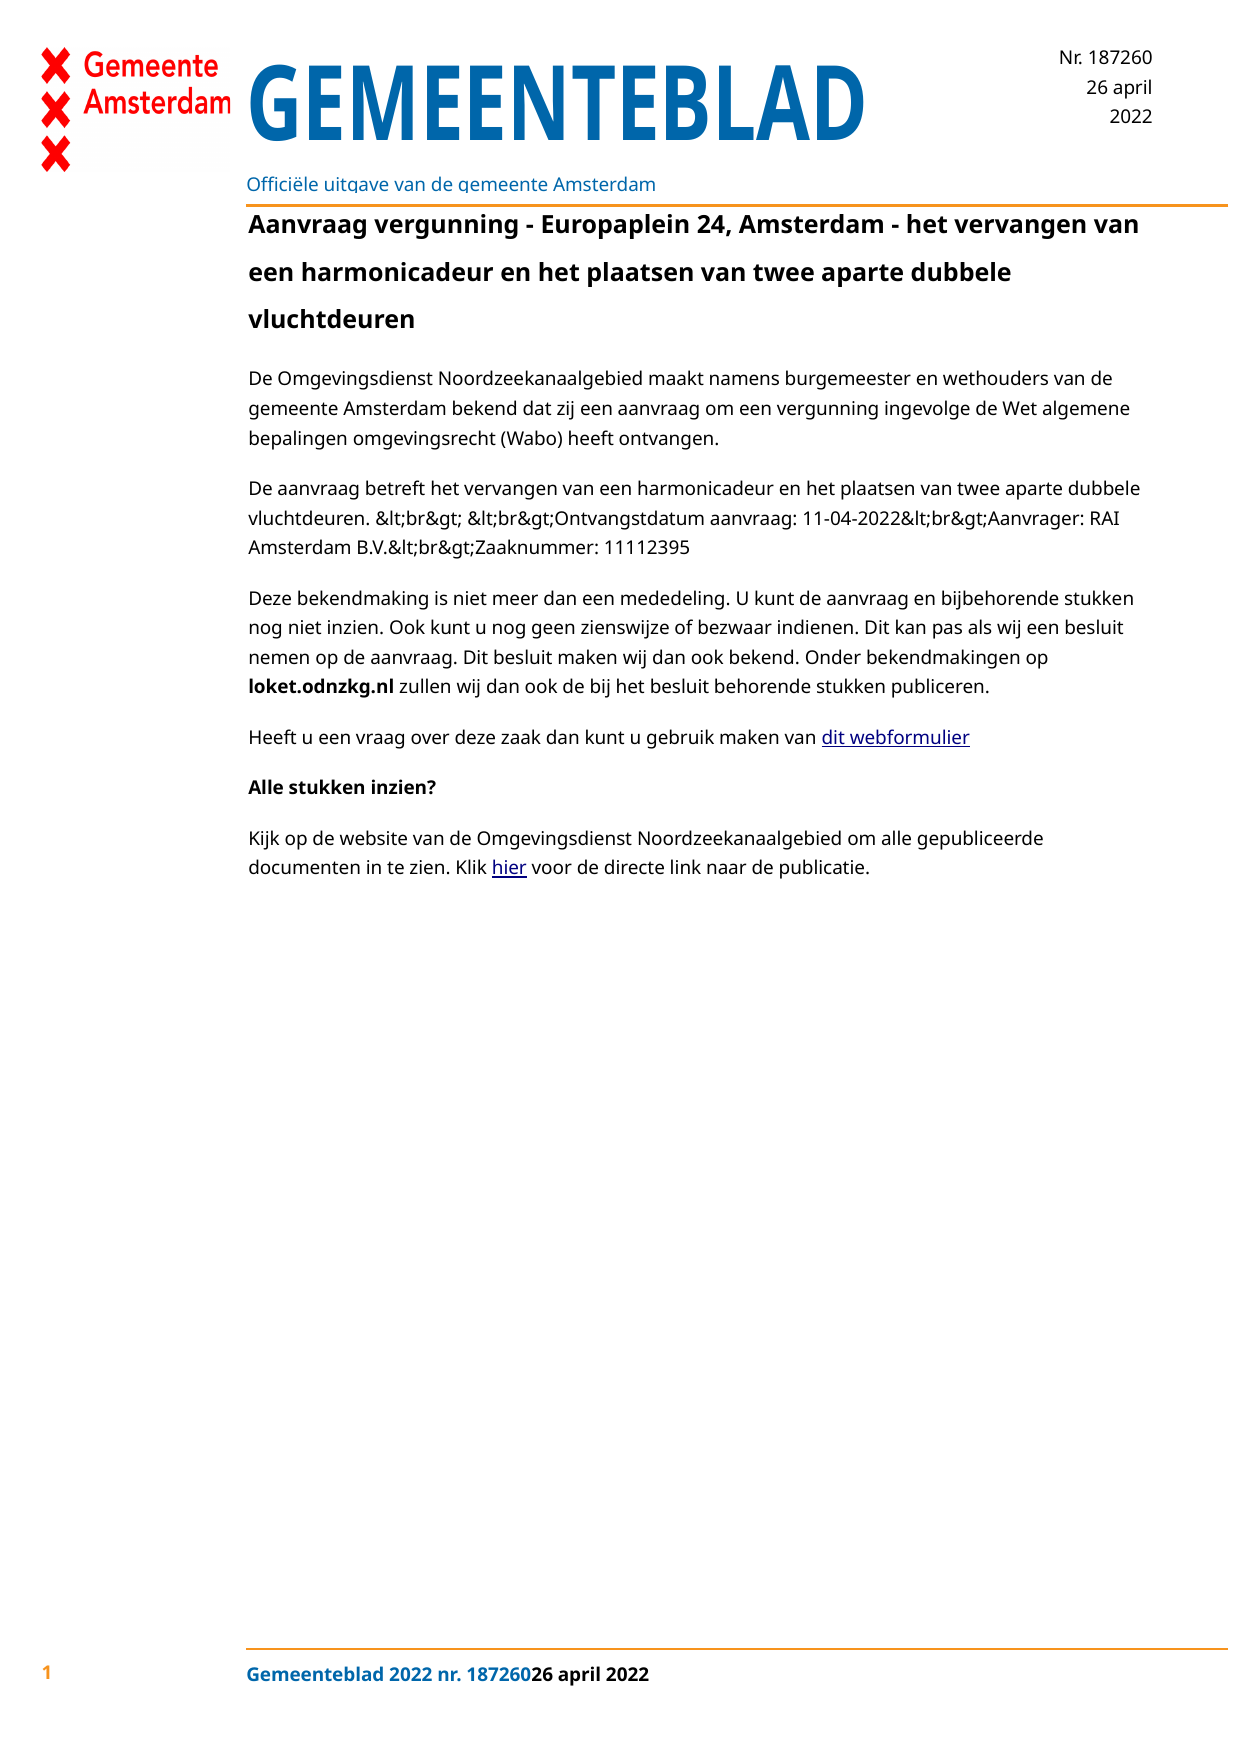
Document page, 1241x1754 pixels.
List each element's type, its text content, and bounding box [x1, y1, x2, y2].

text Kijk op de website van de Omgevingsdienst Noordzeekanaalgebied om alle gepubliceerde documenten in te zien. Klik hier voor de directe link naar de publicatie. [248, 825, 1152, 880]
text De Omgevingsdienst Noordzeekanaalgebied maakt namens burgemeester en wethouders van de gemeente Amsterdam bekend dat zij een aanvraag om een vergunning ingevolge de Wet algemene bepalingen omgevingsrecht (Wabo) heeft ontvangen. [248, 366, 1152, 450]
text Deze bekendmaking is niet meer dan een mededeling. U kunt de aanvraag en bijbehorende stukken nog niet inzien. Ook kunt u nog geen zienswijze of bezwaar indienen. Dit kan pas als wij een besluit nemen op de aanvraag. Dit besluit maken wij dan ook bekend. Onder bekendmakingen op loket.odnzkg.nl zullen wij dan ook de bij het besluit behorende stukken publiceren. [248, 585, 1152, 699]
picture [41, 47, 231, 172]
text Heeft u een vraag over deze zaak dan kunt u gebruik maken van dit webformulier [248, 724, 1152, 749]
text Aanvraag vergunning - Europaplein 24, Amsterdam - het vervangen van een harmonicadeur en het plaatsen van twee aparte dubbele vluchtdeuren [248, 207, 1152, 336]
text Alle stukken inzien? [248, 774, 1152, 800]
text De aanvraag betreft het vervangen van een harmonicadeur en het plaatsen van twee aparte dubbele vluchtdeuren. &lt;br&gt; &lt;br&gt;Ontvangstdatum aanvraag: 11-04-2022&lt;br&gt;Aanvrager: RAI Amsterdam B.V.&lt;br&gt;Zaaknummer: 11112395 [248, 475, 1152, 560]
